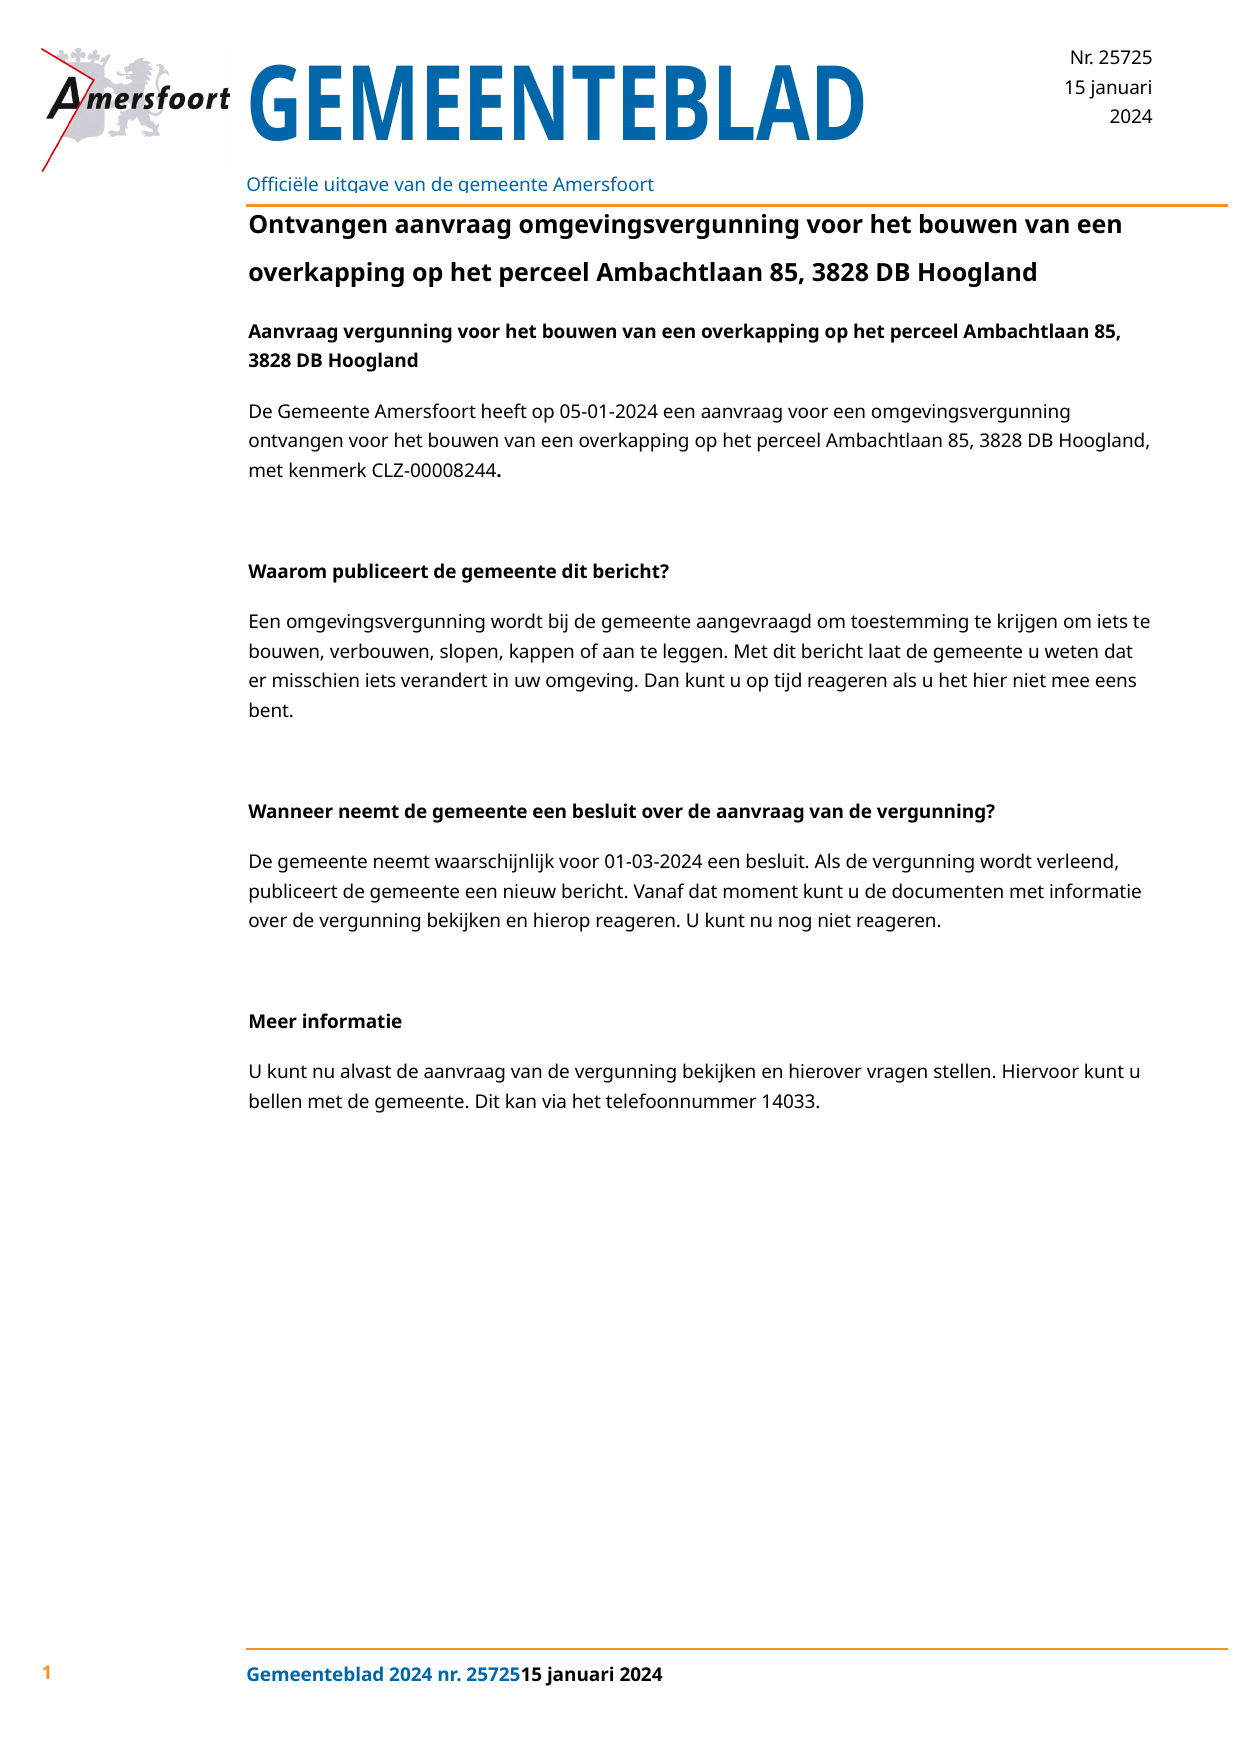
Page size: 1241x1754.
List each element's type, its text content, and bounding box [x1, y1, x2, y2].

text Meer informatie [248, 1008, 1152, 1034]
text Ontvangen aanvraag omgevingsvergunning voor het bouwen van een overkapping op het perceel Ambachtlaan 85, 3828 DB Hoogland [248, 207, 1152, 288]
text Wanneer neemt de gemeente een besluit over de aanvraag van de vergunning? [248, 798, 1152, 824]
text Aanvraag vergunning voor het bouwen van een overkapping op het perceel Ambachtlaan 85, 3828 DB Hoogland [248, 318, 1152, 373]
text U kunt nu alvast de aanvraag van de vergunning bekijken en hierover vragen stellen. Hiervoor kunt u bellen met de gemeente. Dit kan via het telefoonnummer 14033. [248, 1059, 1152, 1114]
text Waarom publiceert de gemeente dit bericht? [248, 558, 1152, 584]
text De gemeente neemt waarschijnlijk voor 01-03-2024 een besluit. Als de vergunning wordt verleend, publiceert de gemeente een nieuw bericht. Vanaf dat moment kunt u de documenten met informatie over de vergunning bekijken en hierop reageren. U kunt nu nog niet reageren. [248, 848, 1152, 933]
picture [41, 47, 231, 172]
text Een omgevingsvergunning wordt bij de gemeente aangevraagd om toestemming te krijgen om iets te bouwen, verbouwen, slopen, kappen of aan te leggen. Met dit bericht laat de gemeente u weten dat er misschien iets verandert in uw omgeving. Dan kunt u op tijd reageren als u het hier niet mee eens bent. [248, 608, 1152, 723]
text De Gemeente Amersfoort heeft op 05-01-2024 een aanvraag voor een omgevingsvergunning ontvangen voor het bouwen van een overkapping op het perceel Ambachtlaan 85, 3828 DB Hoogland, met kenmerk CLZ-00008244. [248, 398, 1152, 483]
